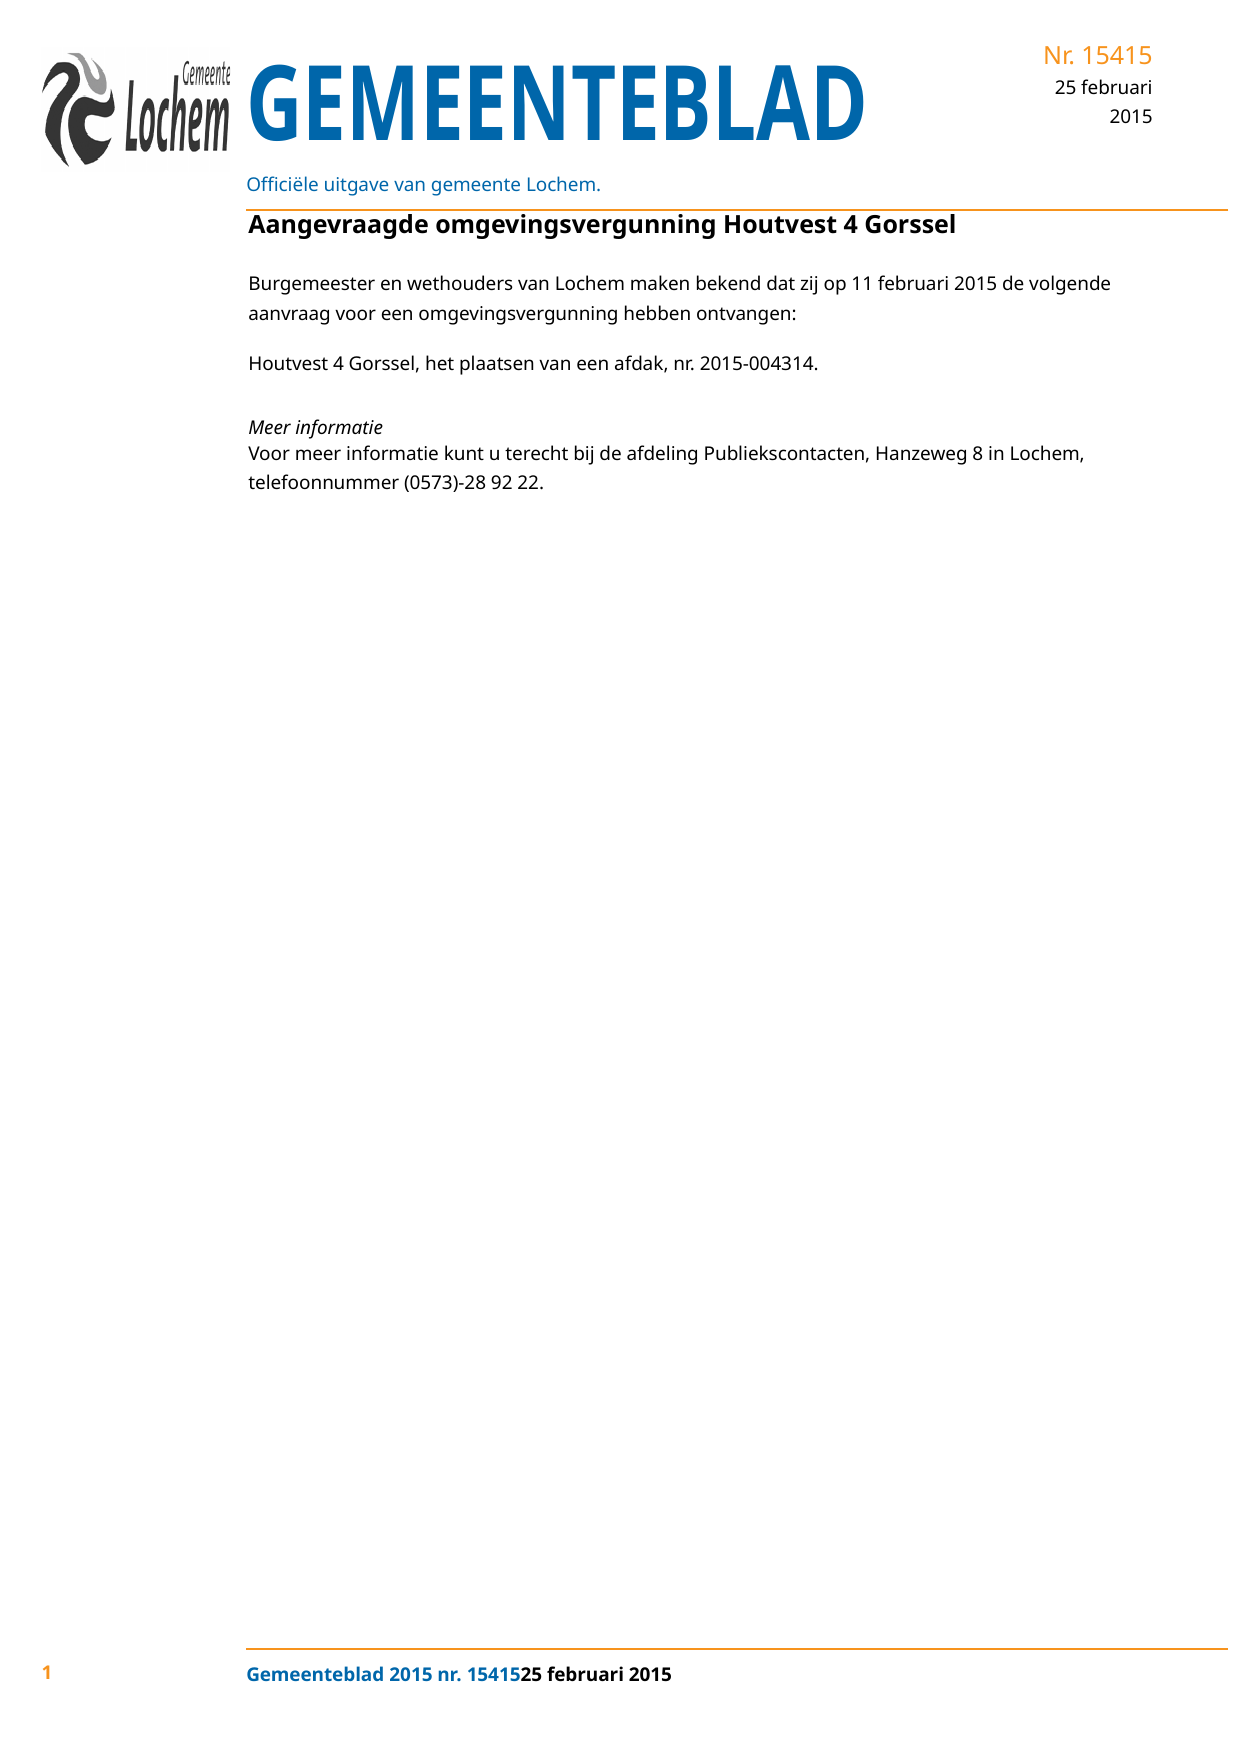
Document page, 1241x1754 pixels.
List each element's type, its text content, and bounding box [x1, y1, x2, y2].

text Burgemeester en wethouders van Lochem maken bekend dat zij op 11 februari 2015 de volgende aanvraag voor een omgevingsvergunning hebben ontvangen: [248, 270, 1152, 326]
text Meer informatie [248, 414, 1152, 440]
text Voor meer informatie kunt u terecht bij de afdeling Publiekscontacten, Hanzeweg 8 in Lochem, telefoonnummer (0573)-28 92 22. [248, 440, 1152, 495]
text Houtvest 4 Gorssel, het plaatsen van een afdak, nr. 2015-004314. [248, 350, 1152, 376]
picture [41, 47, 231, 172]
text Aangevraagde omgevingsvergunning Houtvest 4 Gorssel [248, 211, 1152, 241]
